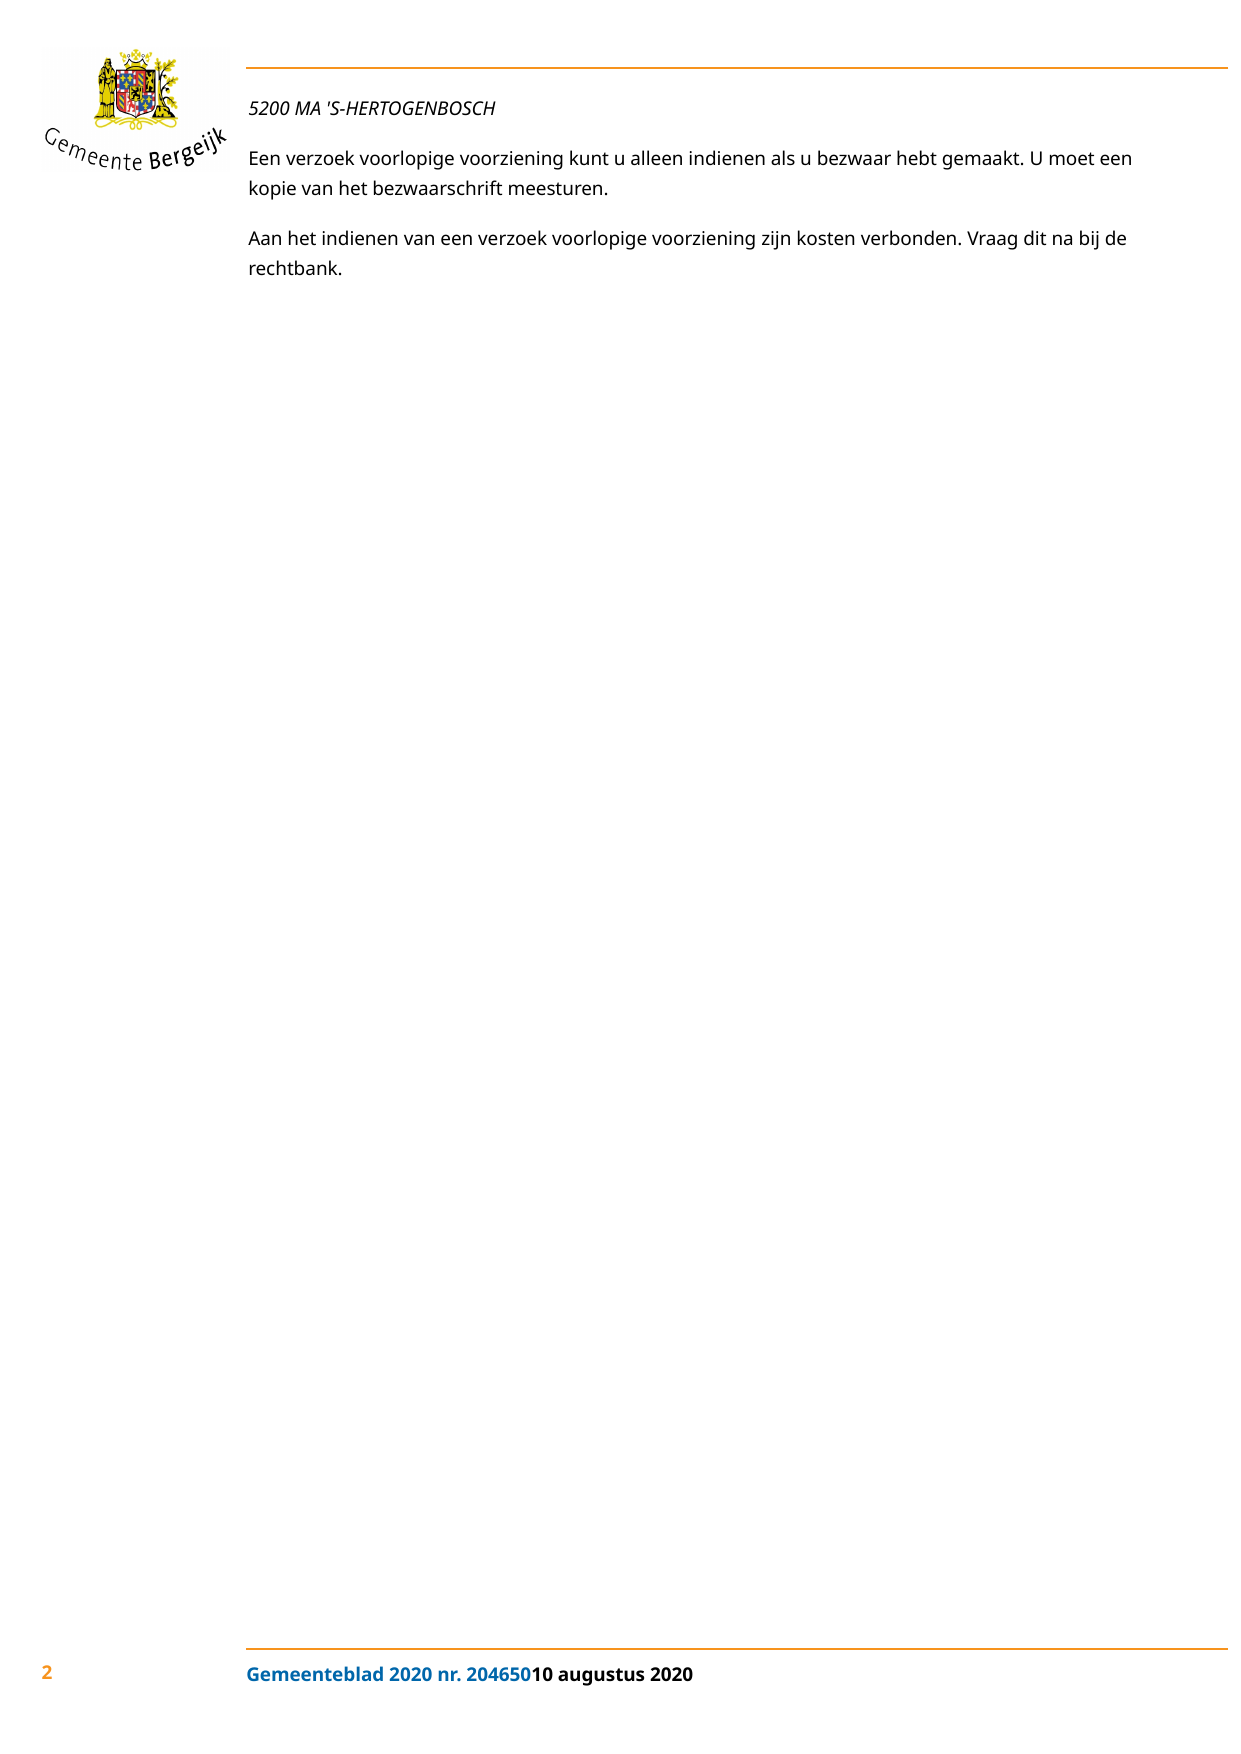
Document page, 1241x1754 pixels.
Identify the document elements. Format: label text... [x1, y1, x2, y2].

picture [41, 47, 231, 172]
text Een verzoek voorlopige voorziening kunt u alleen indienen als u bezwaar hebt gemaakt. U moet een kopie van het bezwaarschrift meesturen. [248, 145, 1152, 201]
text 5200 MA 'S-HERTOGENBOSCH [248, 95, 1152, 121]
text Aan het indienen van een verzoek voorlopige voorziening zijn kosten verbonden. Vraag dit na bij de rechtbank. [248, 225, 1152, 281]
